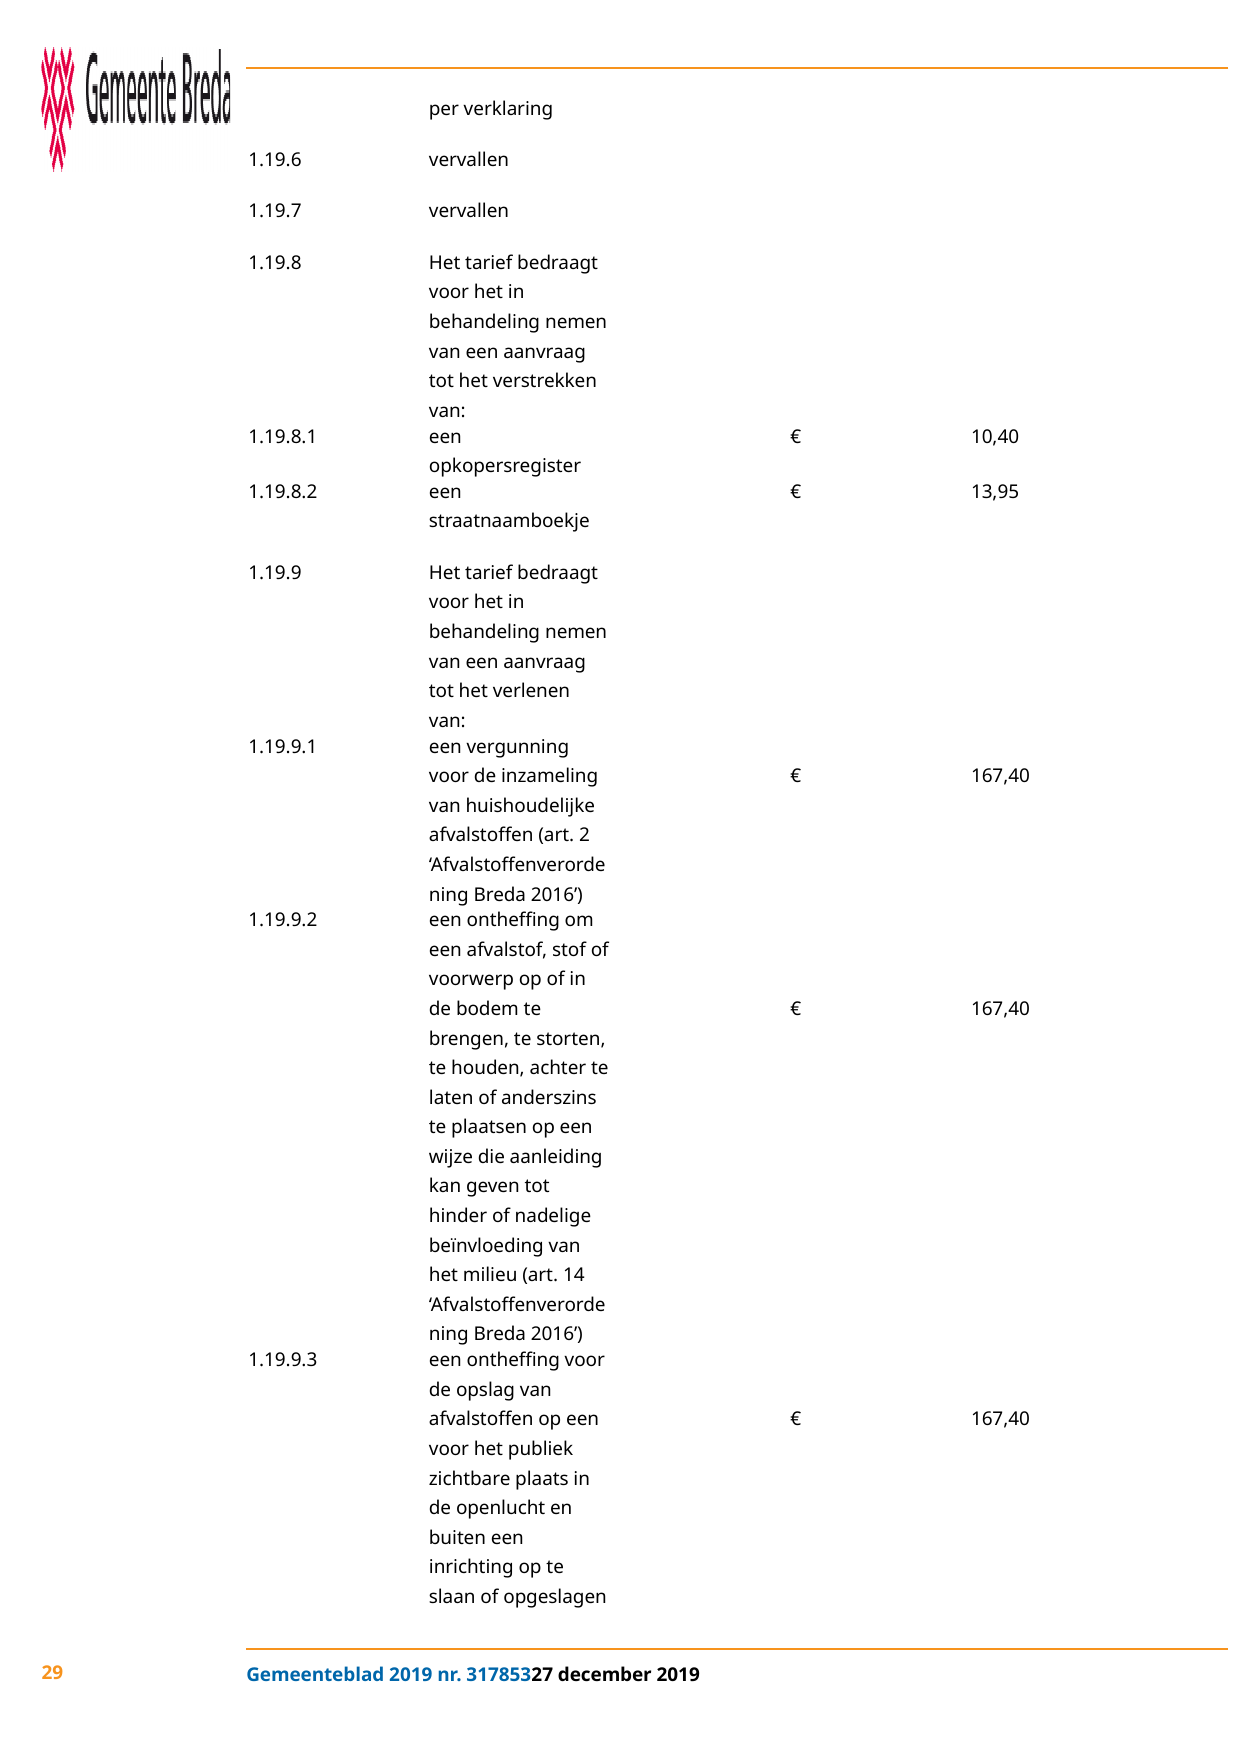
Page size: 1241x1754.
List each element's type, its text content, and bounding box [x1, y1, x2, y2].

table_cell [609, 733, 790, 906]
table_cell [790, 534, 971, 559]
table_cell per verklaring [429, 95, 609, 121]
table_cell 1.19.9 [248, 559, 429, 733]
table_cell vervallen [429, 198, 609, 223]
table_cell € [790, 423, 971, 478]
table_cell Het tarief bedraagt voor het in behandeling nemen van een aanvraag tot het verlenen van: [429, 559, 609, 733]
table_cell [429, 534, 609, 559]
table_cell [609, 906, 790, 1346]
table_cell [790, 224, 971, 249]
table_cell [609, 1346, 790, 1609]
table_cell [790, 559, 971, 733]
table_cell [790, 172, 971, 198]
table_cell [609, 423, 790, 478]
table_cell 1.19.8.2 [248, 478, 429, 533]
table_cell 1.19.8.1 [248, 423, 429, 478]
table_cell [248, 172, 429, 198]
table_cell [971, 172, 1152, 198]
table_cell 10,40 [971, 423, 1152, 478]
table_cell [971, 121, 1152, 146]
table_cell 1.19.9.3 [248, 1346, 429, 1609]
table_cell 167,40 [971, 1346, 1152, 1609]
table_cell [971, 249, 1152, 423]
table_cell Het tarief bedraagt voor het in behandeling nemen van een aanvraag tot het verstrekken van: [429, 249, 609, 423]
table_cell [609, 224, 790, 249]
table_cell een ontheffing voor de opslag van afvalstoffen op een voor het publiek zichtbare plaats in de openlucht en buiten een inrichting op te slaan of opgeslagen [429, 1346, 609, 1609]
table_cell [609, 95, 790, 121]
table_cell [971, 198, 1152, 223]
table_cell [429, 172, 609, 198]
table_cell € [790, 478, 971, 533]
table_cell [609, 121, 790, 146]
table_cell vervallen [429, 146, 609, 172]
table_cell 13,95 [971, 478, 1152, 533]
table_cell [609, 146, 790, 172]
table_cell 1.19.7 [248, 198, 429, 223]
table_cell [790, 95, 971, 121]
table_cell [609, 534, 790, 559]
picture [41, 47, 231, 172]
table_cell [248, 534, 429, 559]
table_cell € [790, 1346, 971, 1609]
table_cell [609, 559, 790, 733]
table_cell [609, 478, 790, 533]
table_cell 167,40 [971, 906, 1152, 1346]
table_cell [790, 121, 971, 146]
table_cell [248, 121, 429, 146]
table_cell 1.19.6 [248, 146, 429, 172]
table_cell [971, 534, 1152, 559]
table_cell [609, 249, 790, 423]
table_cell een opkopersregister [429, 423, 609, 478]
table_cell [790, 146, 971, 172]
table_cell [971, 559, 1152, 733]
table_cell een straatnaamboekje [429, 478, 609, 533]
table_cell [248, 95, 429, 121]
table_cell 167,40 [971, 733, 1152, 906]
table_cell € [790, 733, 971, 906]
table_cell [248, 224, 429, 249]
table_cell [790, 198, 971, 223]
table_cell [609, 172, 790, 198]
table_cell een ontheffing om een afvalstof, stof of voorwerp op of in de bodem te brengen, te storten, te houden, achter te laten of anderszins te plaatsen op een wijze die aanleiding kan geven tot hinder of nadelige beïnvloeding van het milieu (art. 14 ‘Afvalstoffenverordening Breda 2016’) [429, 906, 609, 1346]
table_cell [609, 198, 790, 223]
table_cell [429, 224, 609, 249]
table_cell [790, 249, 971, 423]
table_cell [971, 95, 1152, 121]
table_cell € [790, 906, 971, 1346]
table_cell [429, 121, 609, 146]
table_cell [971, 146, 1152, 172]
table_cell 1.19.9.2 [248, 906, 429, 1346]
table_cell 1.19.8 [248, 249, 429, 423]
table_cell [971, 224, 1152, 249]
table_cell een vergunning voor de inzameling van huishoudelijke afvalstoffen (art. 2 ‘Afvalstoffenverordening Breda 2016’) [429, 733, 609, 906]
table_cell 1.19.9.1 [248, 733, 429, 906]
